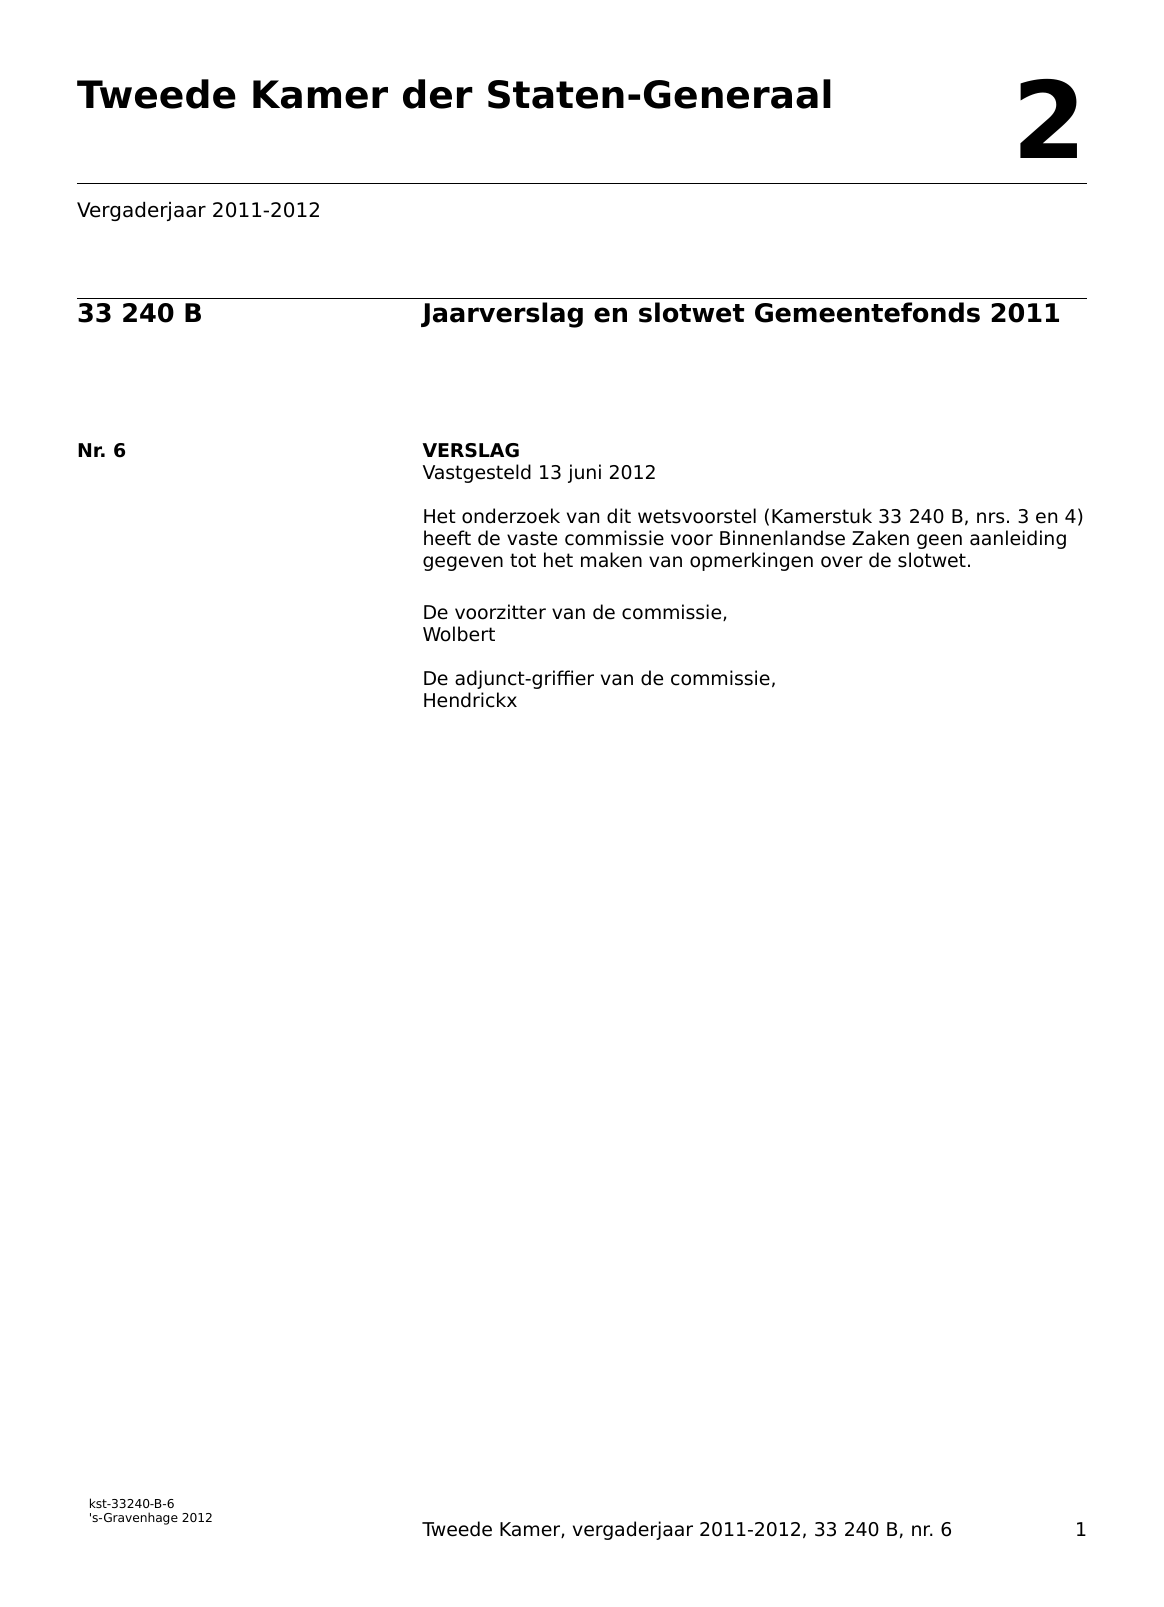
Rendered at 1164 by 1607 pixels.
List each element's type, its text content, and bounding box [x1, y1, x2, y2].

table_header 2 [886, 59, 1087, 183]
subtitle Nr. 6 VERSLAG [77, 440, 1087, 462]
text Het onderzoek van dit wetsvoorstel (Kamerstuk 33 240 B, nrs. 3 en 4) heeft de vaste commissie voor Binnenlandse Zaken geen aanleiding gegeven tot het maken van opmerkingen over de slotwet. [422, 506, 1087, 572]
table_header Tweede Kamer der Staten-Generaal [77, 59, 886, 183]
text Vastgesteld 13 juni 2012 [422, 462, 1087, 484]
text De adjunct-griffier van de commissie, Hendrickx [422, 668, 1087, 712]
table_cell Vergaderjaar 2011-2012 [77, 184, 1087, 298]
text kst-33240-B-6 [88, 1497, 323, 1511]
text 's-Gravenhage 2012 [88, 1511, 323, 1525]
text De voorzitter van de commissie, Wolbert [422, 602, 1087, 646]
subtitle 33 240 B Jaarverslag en slotwet Gemeentefonds 2011 [77, 299, 1087, 329]
